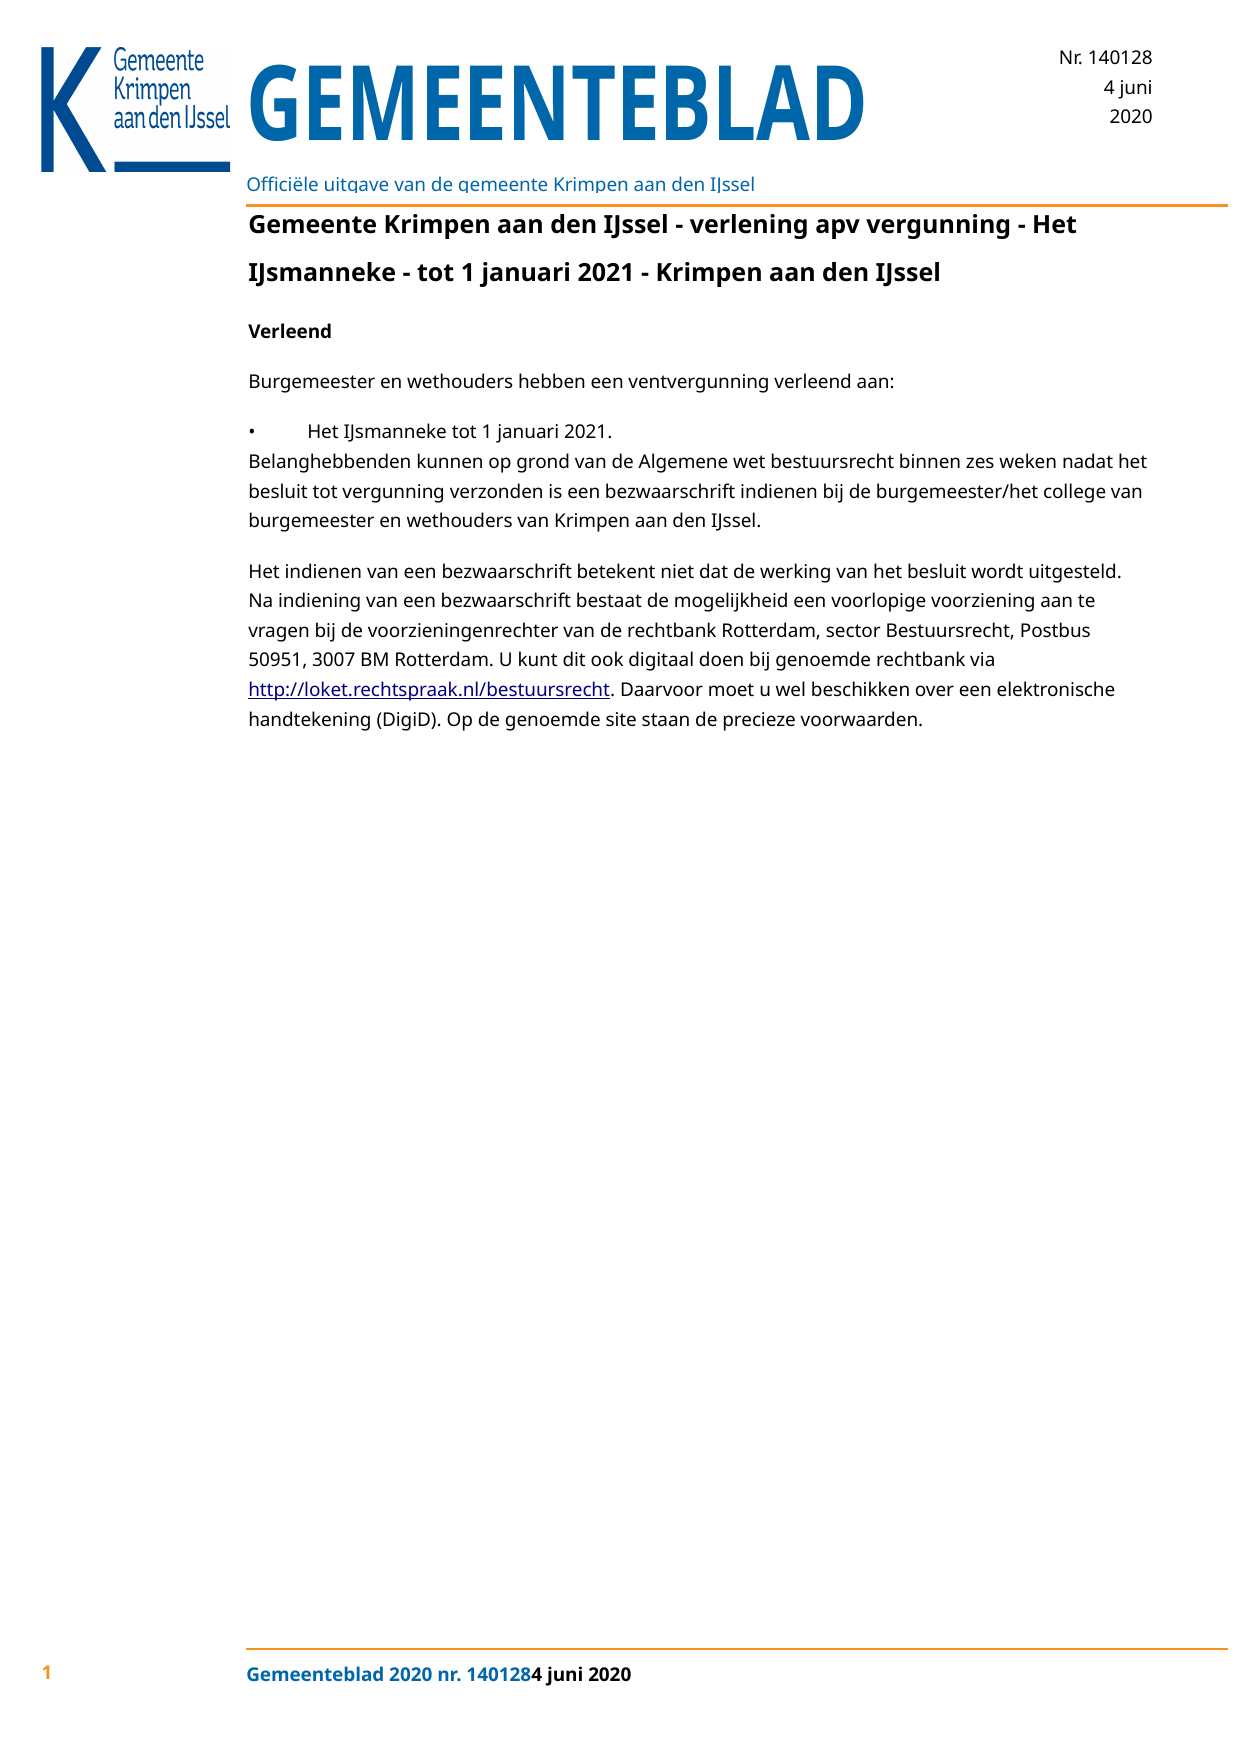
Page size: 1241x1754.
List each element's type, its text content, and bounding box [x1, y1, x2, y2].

list Het IJsmanneke tot 1 januari 2021. [248, 419, 1152, 444]
text Burgemeester en wethouders hebben een ventvergunning verleend aan: [248, 368, 1152, 394]
text Belanghebbenden kunnen op grond van de Algemene wet bestuursrecht binnen zes weken nadat het besluit tot vergunning verzonden is een bezwaarschrift indienen bij de burgemeester/het college van burgemeester en wethouders van Krimpen aan den IJssel. [248, 448, 1152, 533]
text Gemeente Krimpen aan den IJssel - verlening apv vergunning - Het IJsmanneke - tot 1 januari 2021 - Krimpen aan den IJssel [248, 207, 1152, 288]
text Verleend [248, 318, 1152, 344]
picture [41, 47, 231, 172]
text Het indienen van een bezwaarschrift betekent niet dat de werking van het besluit wordt uitgesteld. Na indiening van een bezwaarschrift bestaat de mogelijkheid een voorlopige voorziening aan te vragen bij de voorzieningenrechter van de rechtbank Rotterdam, sector Bestuursrecht, Postbus 50951, 3007 BM Rotterdam. U kunt dit ook digitaal doen bij genoemde rechtbank via http://loket.rechtspraak.nl/bestuursrecht. Daarvoor moet u wel beschikken over een elektronische handtekening (DigiD). Op de genoemde site staan de precieze voorwaarden. [248, 558, 1152, 732]
